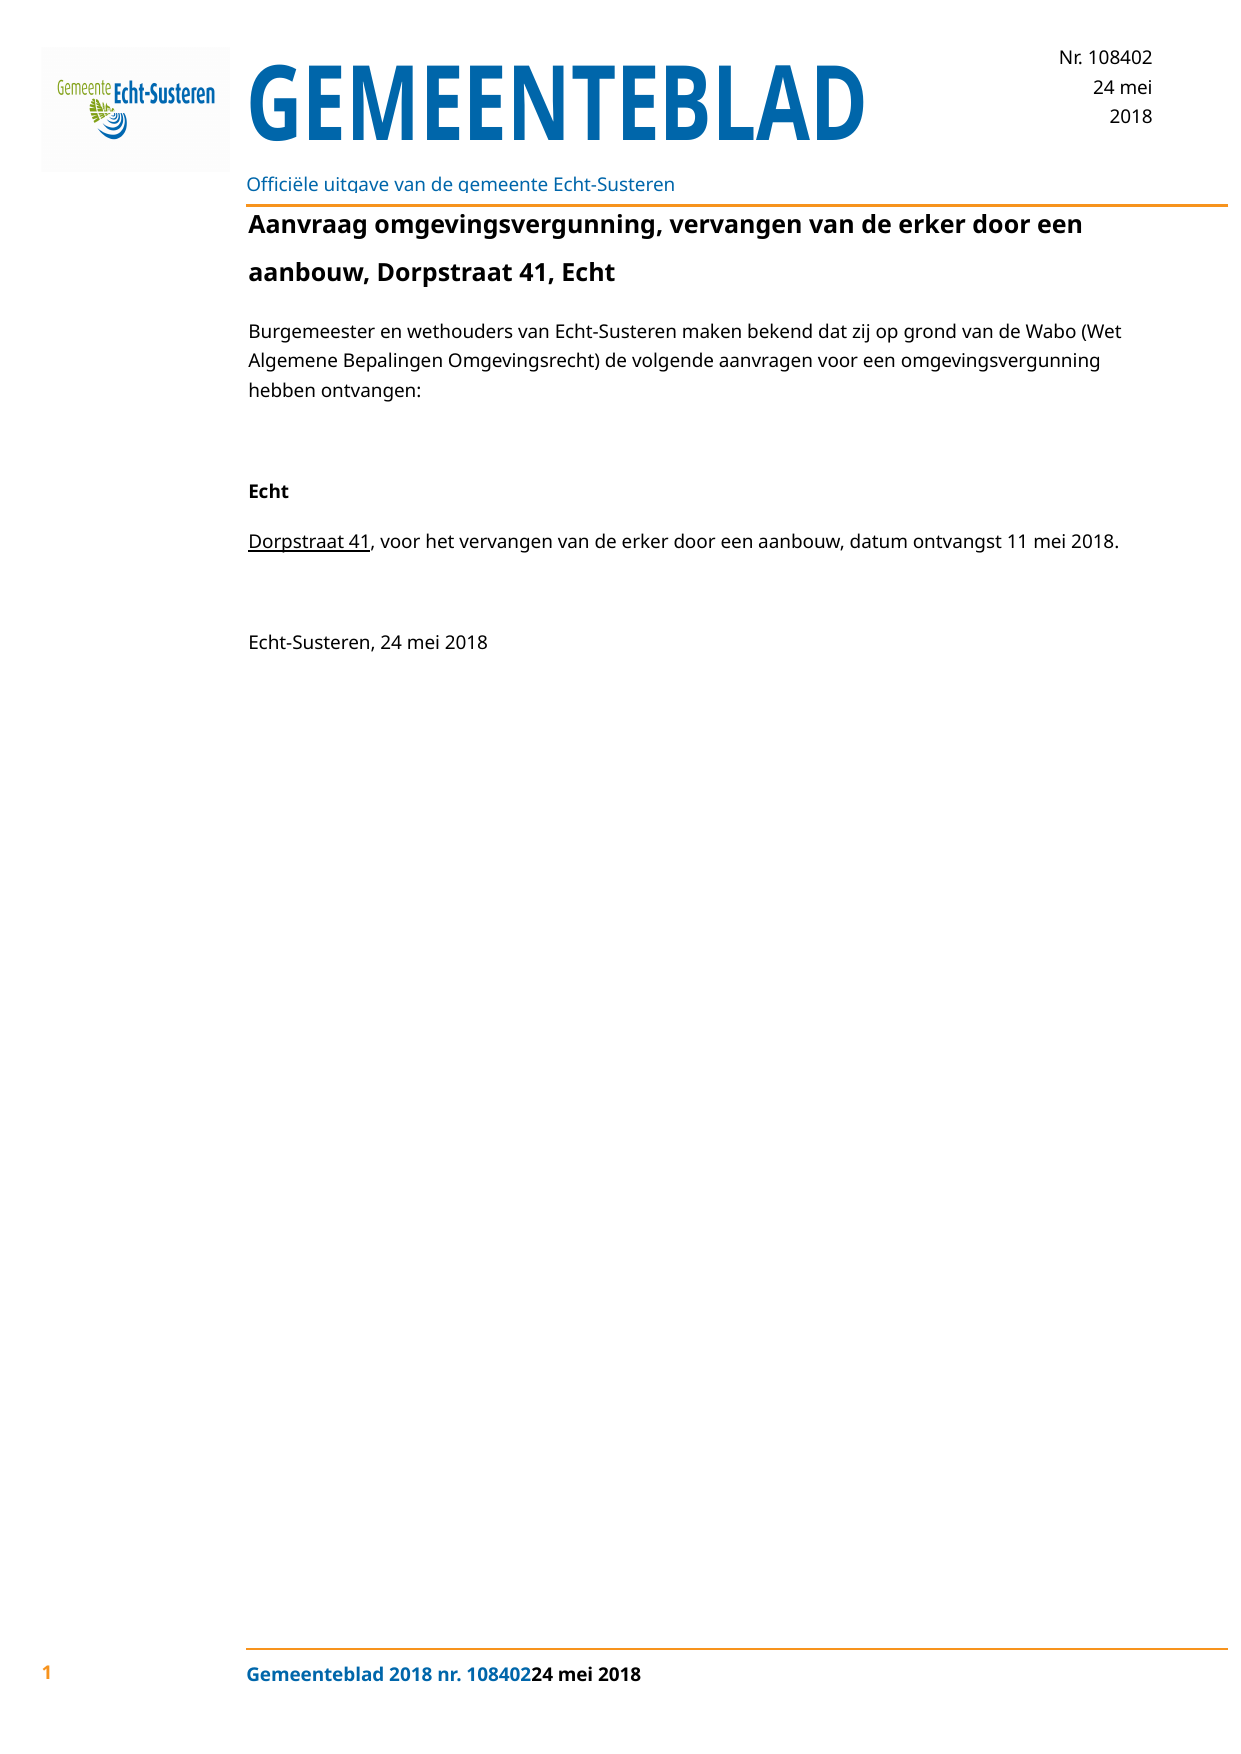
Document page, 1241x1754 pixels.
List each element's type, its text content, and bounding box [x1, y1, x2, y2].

text Echt [248, 478, 1152, 504]
text Burgemeester en wethouders van Echt-Susteren maken bekend dat zij op grond van de Wabo (Wet Algemene Bepalingen Omgevingsrecht) de volgende aanvragen voor een omgevingsvergunning hebben ontvangen: [248, 318, 1152, 403]
text Dorpstraat 41, voor het vervangen van de erker door een aanbouw, datum ontvangst 11 mei 2018. [248, 528, 1152, 554]
text Aanvraag omgevingsvergunning, vervangen van de erker door een aanbouw, Dorpstraat 41, Echt [248, 207, 1152, 288]
text Echt-Susteren, 24 mei 2018 [248, 629, 1152, 655]
picture [41, 47, 231, 172]
